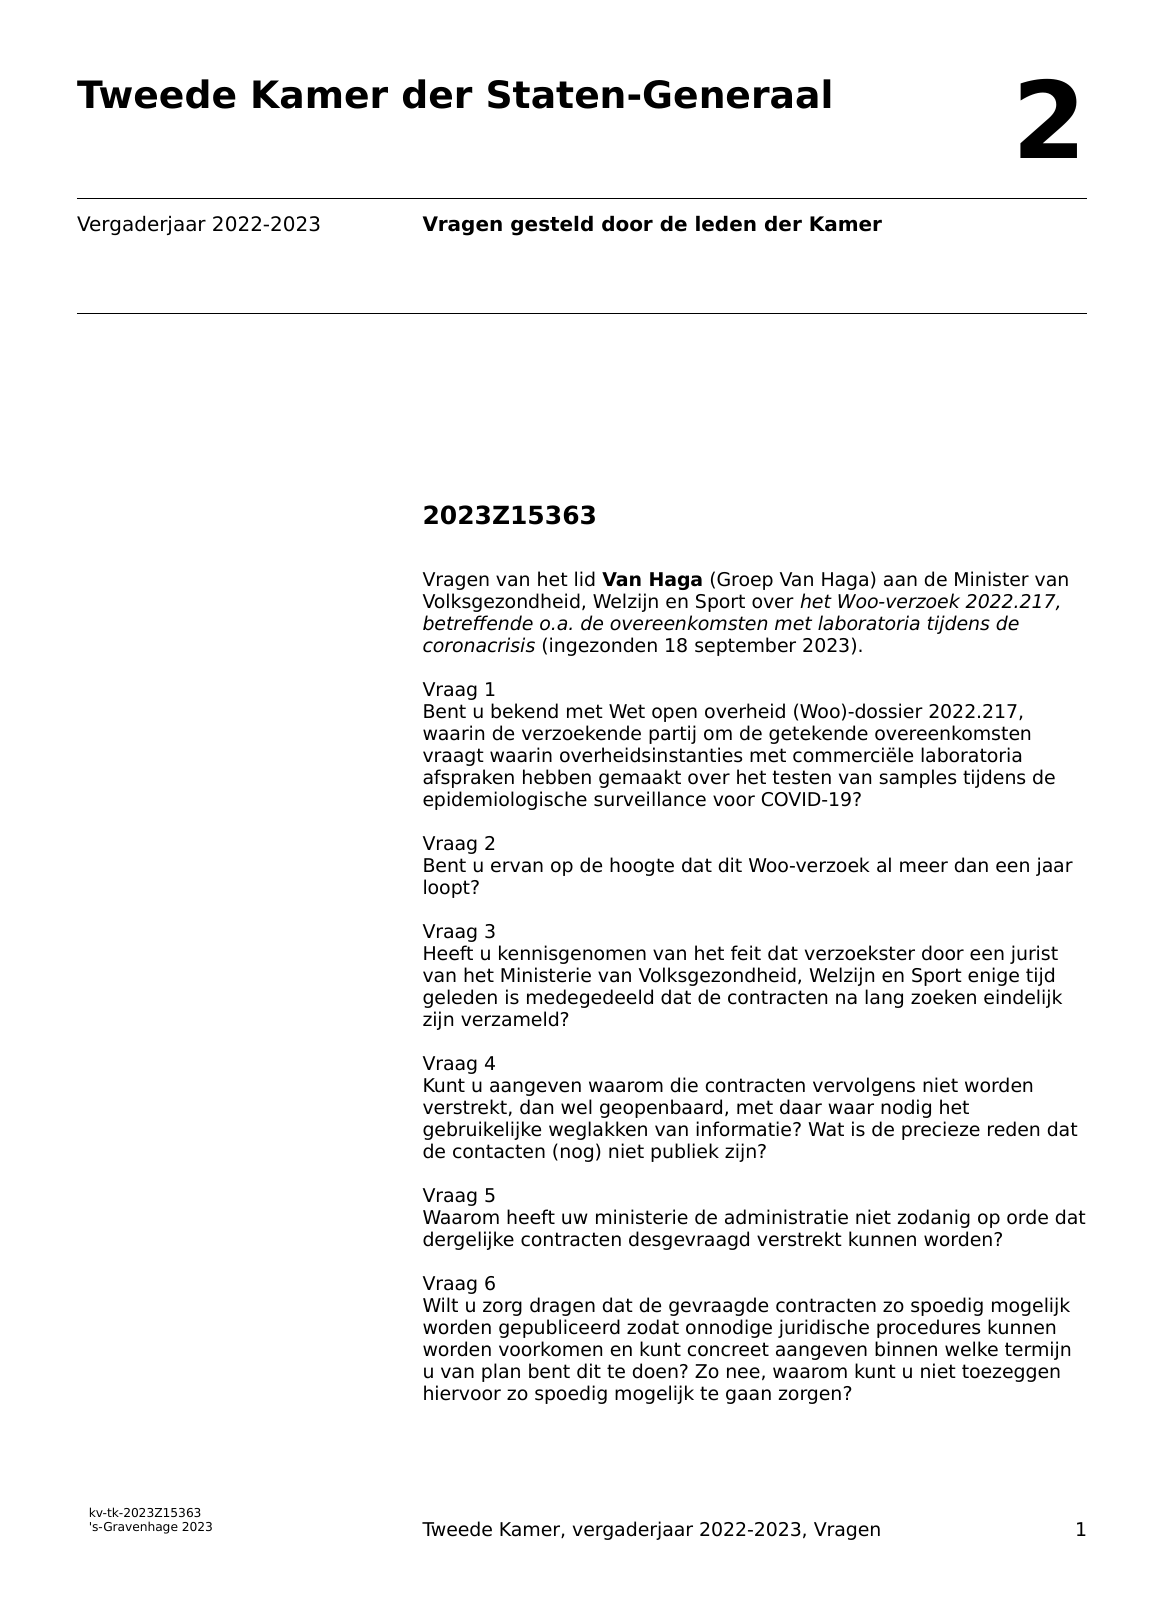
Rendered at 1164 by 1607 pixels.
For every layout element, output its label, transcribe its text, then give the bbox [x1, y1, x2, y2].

text Vraag 3 [422, 921, 1087, 943]
text 2023Z15363 [422, 501, 1087, 531]
text Bent u bekend met Wet open overheid (Woo)-dossier 2022.217, waarin de verzoekende partij om de getekende overeenkomsten vraagt waarin overheidsinstanties met commerciële laboratoria afspraken hebben gemaakt over het testen van samples tijdens de epidemiologische surveillance voor COVID-19? [422, 701, 1087, 811]
text Vraag 2 [422, 833, 1087, 855]
text Heeft u kennisgenomen van het feit dat verzoekster door een jurist van het Ministerie van Volksgezondheid, Welzijn en Sport enige tijd geleden is medegedeeld dat de contracten na lang zoeken eindelijk zijn verzameld? [422, 943, 1087, 1031]
table_header 2 [886, 59, 1087, 198]
text 's-Gravenhage 2023 [88, 1520, 323, 1534]
text Kunt u aangeven waarom die contracten vervolgens niet worden verstrekt, dan wel geopenbaard, met daar waar nodig het gebruikelijke weglakken van informatie? Wat is de precieze reden dat de contacten (nog) niet publiek zijn? [422, 1075, 1087, 1163]
text Vraag 5 [422, 1185, 1087, 1207]
text Vraag 6 [422, 1273, 1087, 1295]
text Bent u ervan op de hoogte dat dit Woo-verzoek al meer dan een jaar loopt? [422, 855, 1087, 899]
text Waarom heeft uw ministerie de administratie niet zodanig op orde dat dergelijke contracten desgevraagd verstrekt kunnen worden? [422, 1207, 1087, 1251]
table_header Tweede Kamer der Staten-Generaal [77, 59, 886, 198]
table_cell Vragen gesteld door de leden der Kamer [422, 199, 1087, 313]
text Vraag 4 [422, 1053, 1087, 1075]
text kv-tk-2023Z15363 [88, 1506, 323, 1520]
text Wilt u zorg dragen dat de gevraagde contracten zo spoedig mogelijk worden gepubliceerd zodat onnodige juridische procedures kunnen worden voorkomen en kunt concreet aangeven binnen welke termijn u van plan bent dit te doen? Zo nee, waarom kunt u niet toezeggen hiervoor zo spoedig mogelijk te gaan zorgen? [422, 1295, 1087, 1405]
text Vragen van het lid Van Haga (Groep Van Haga) aan de Minister van Volksgezondheid, Welzijn en Sport over het Woo-verzoek 2022.217, betreffende o.a. de overeenkomsten met laboratoria tijdens de coronacrisis (ingezonden 18 september 2023). [422, 569, 1087, 657]
table_cell Vergaderjaar 2022-2023 [77, 199, 422, 313]
text Vraag 1 [422, 679, 1087, 701]
